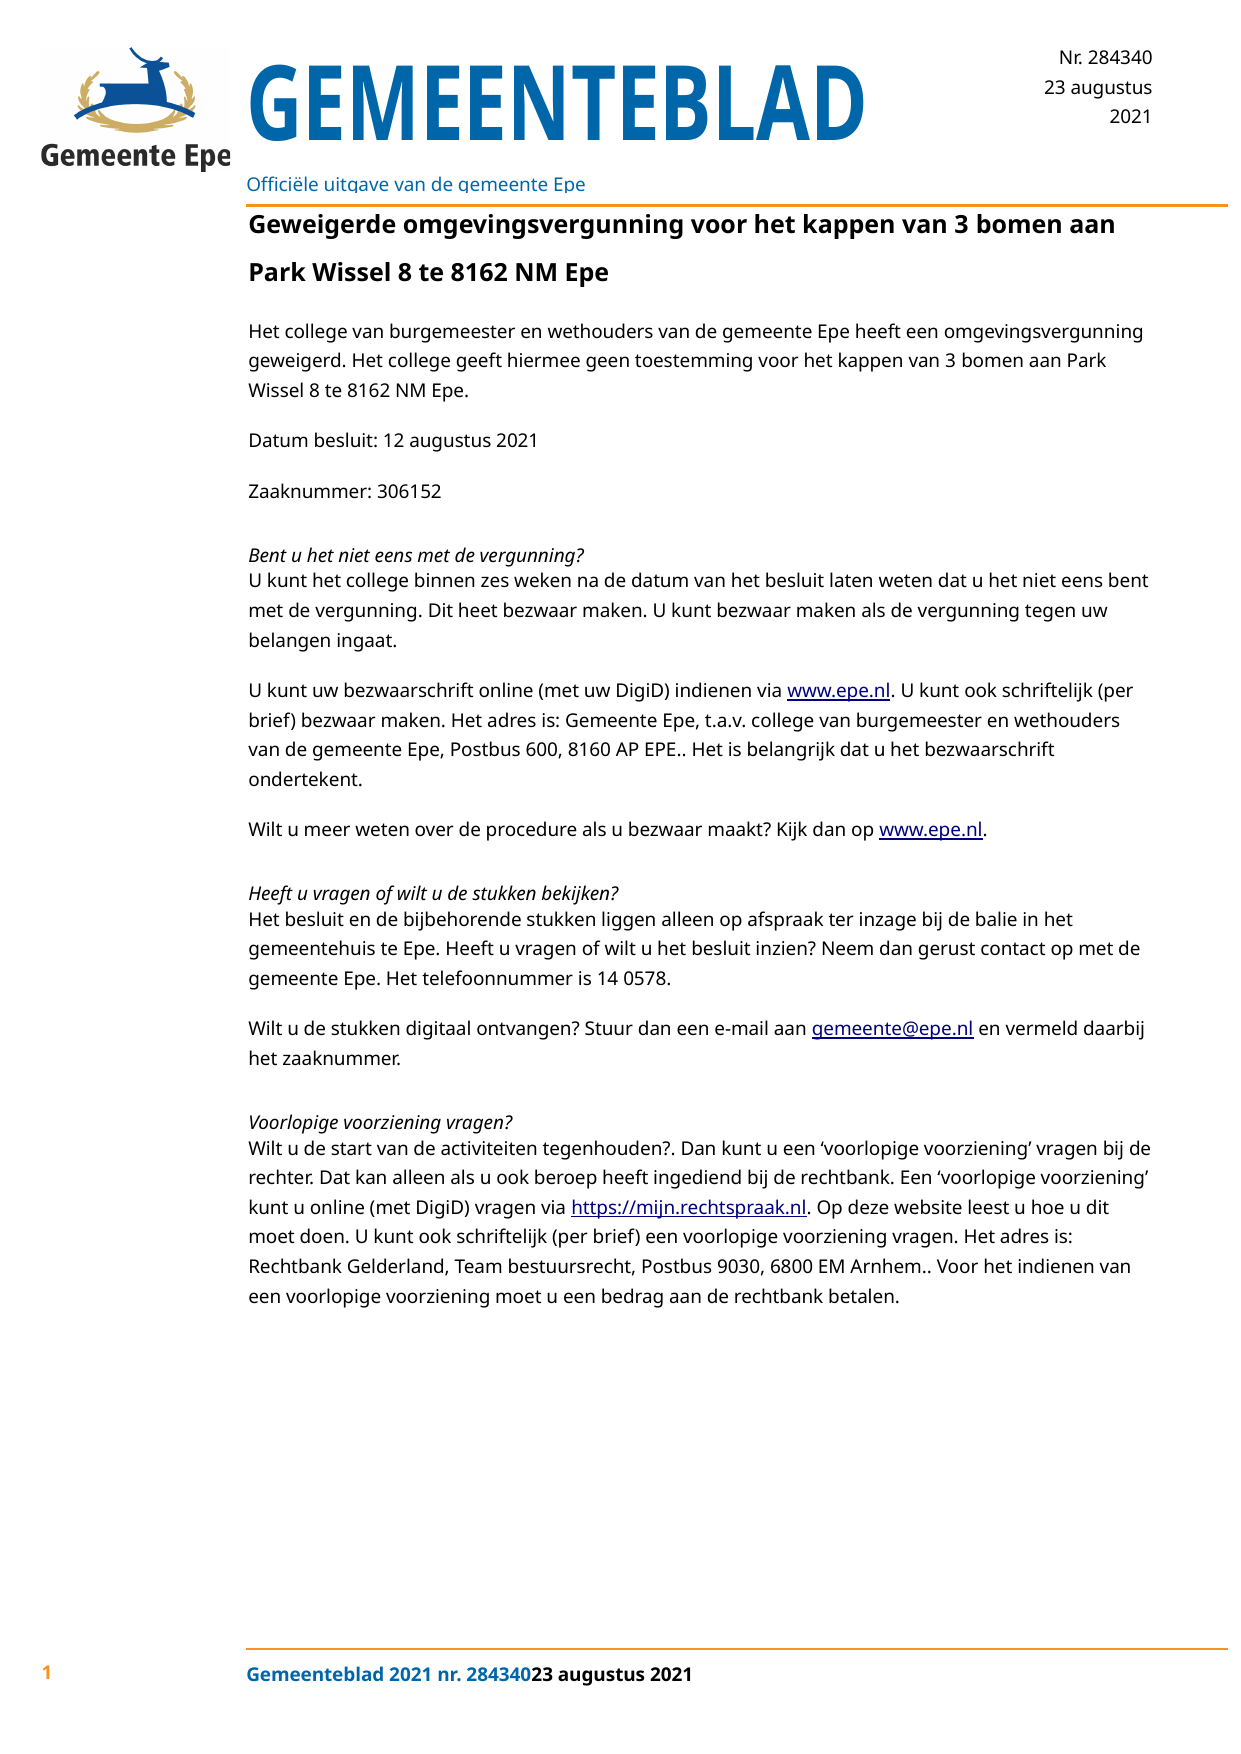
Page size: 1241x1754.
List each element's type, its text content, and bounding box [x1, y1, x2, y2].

text Wilt u de start van de activiteiten tegenhouden?. Dan kunt u een ‘voorlopige voorziening’ vragen bij de rechter. Dat kan alleen als u ook beroep heeft ingediend bij de rechtbank. Een ‘voorlopige voorziening’ kunt u online (met DigiD) vragen via https://mijn.rechtspraak.nl. Op deze website leest u hoe u dit moet doen. U kunt ook schriftelijk (per brief) een voorlopige voorziening vragen. Het adres is: Rechtbank Gelderland, Team bestuursrecht, Postbus 9030, 6800 EM Arnhem.. Voor het indienen van een voorlopige voorziening moet u een bedrag aan de rechtbank betalen. [248, 1135, 1152, 1308]
text Datum besluit: 12 augustus 2021 [248, 427, 1152, 453]
text U kunt uw bezwaarschrift online (met uw DigiD) indienen via www.epe.nl. U kunt ook schriftelijk (per brief) bezwaar maken. Het adres is: Gemeente Epe, t.a.v. college van burgemeester en wethouders van de gemeente Epe, Postbus 600, 8160 AP EPE.. Het is belangrijk dat u het bezwaarschrift ondertekent. [248, 677, 1152, 792]
text Het besluit en de bijbehorende stukken liggen alleen op afspraak ter inzage bij de balie in het gemeentehuis te Epe. Heeft u vragen of wilt u het besluit inzien? Neem dan gerust contact op met de gemeente Epe. Het telefoonnummer is 14 0578. [248, 906, 1152, 991]
text Wilt u de stukken digitaal ontvangen? Stuur dan een e-mail aan gemeente@epe.nl en vermeld daarbij het zaaknummer. [248, 1016, 1152, 1071]
text Het college van burgemeester en wethouders van de gemeente Epe heeft een omgevingsvergunning geweigerd. Het college geeft hiermee geen toestemming voor het kappen van 3 bomen aan Park Wissel 8 te 8162 NM Epe. [248, 318, 1152, 403]
text U kunt het college binnen zes weken na de datum van het besluit laten weten dat u het niet eens bent met de vergunning. Dit heet bezwaar maken. U kunt bezwaar maken als de vergunning tegen uw belangen ingaat. [248, 568, 1152, 652]
text Wilt u meer weten over de procedure als u bezwaar maakt? Kijk dan op www.epe.nl. [248, 816, 1152, 842]
text Geweigerde omgevingsvergunning voor het kappen van 3 bomen aan Park Wissel 8 te 8162 NM Epe [248, 207, 1152, 288]
text Heeft u vragen of wilt u de stukken bekijken? [248, 880, 1152, 906]
text Voorlopige voorziening vragen? [248, 1109, 1152, 1135]
picture [41, 47, 231, 172]
text Zaaknummer: 306152 [248, 478, 1152, 504]
text Bent u het niet eens met de vergunning? [248, 542, 1152, 568]
